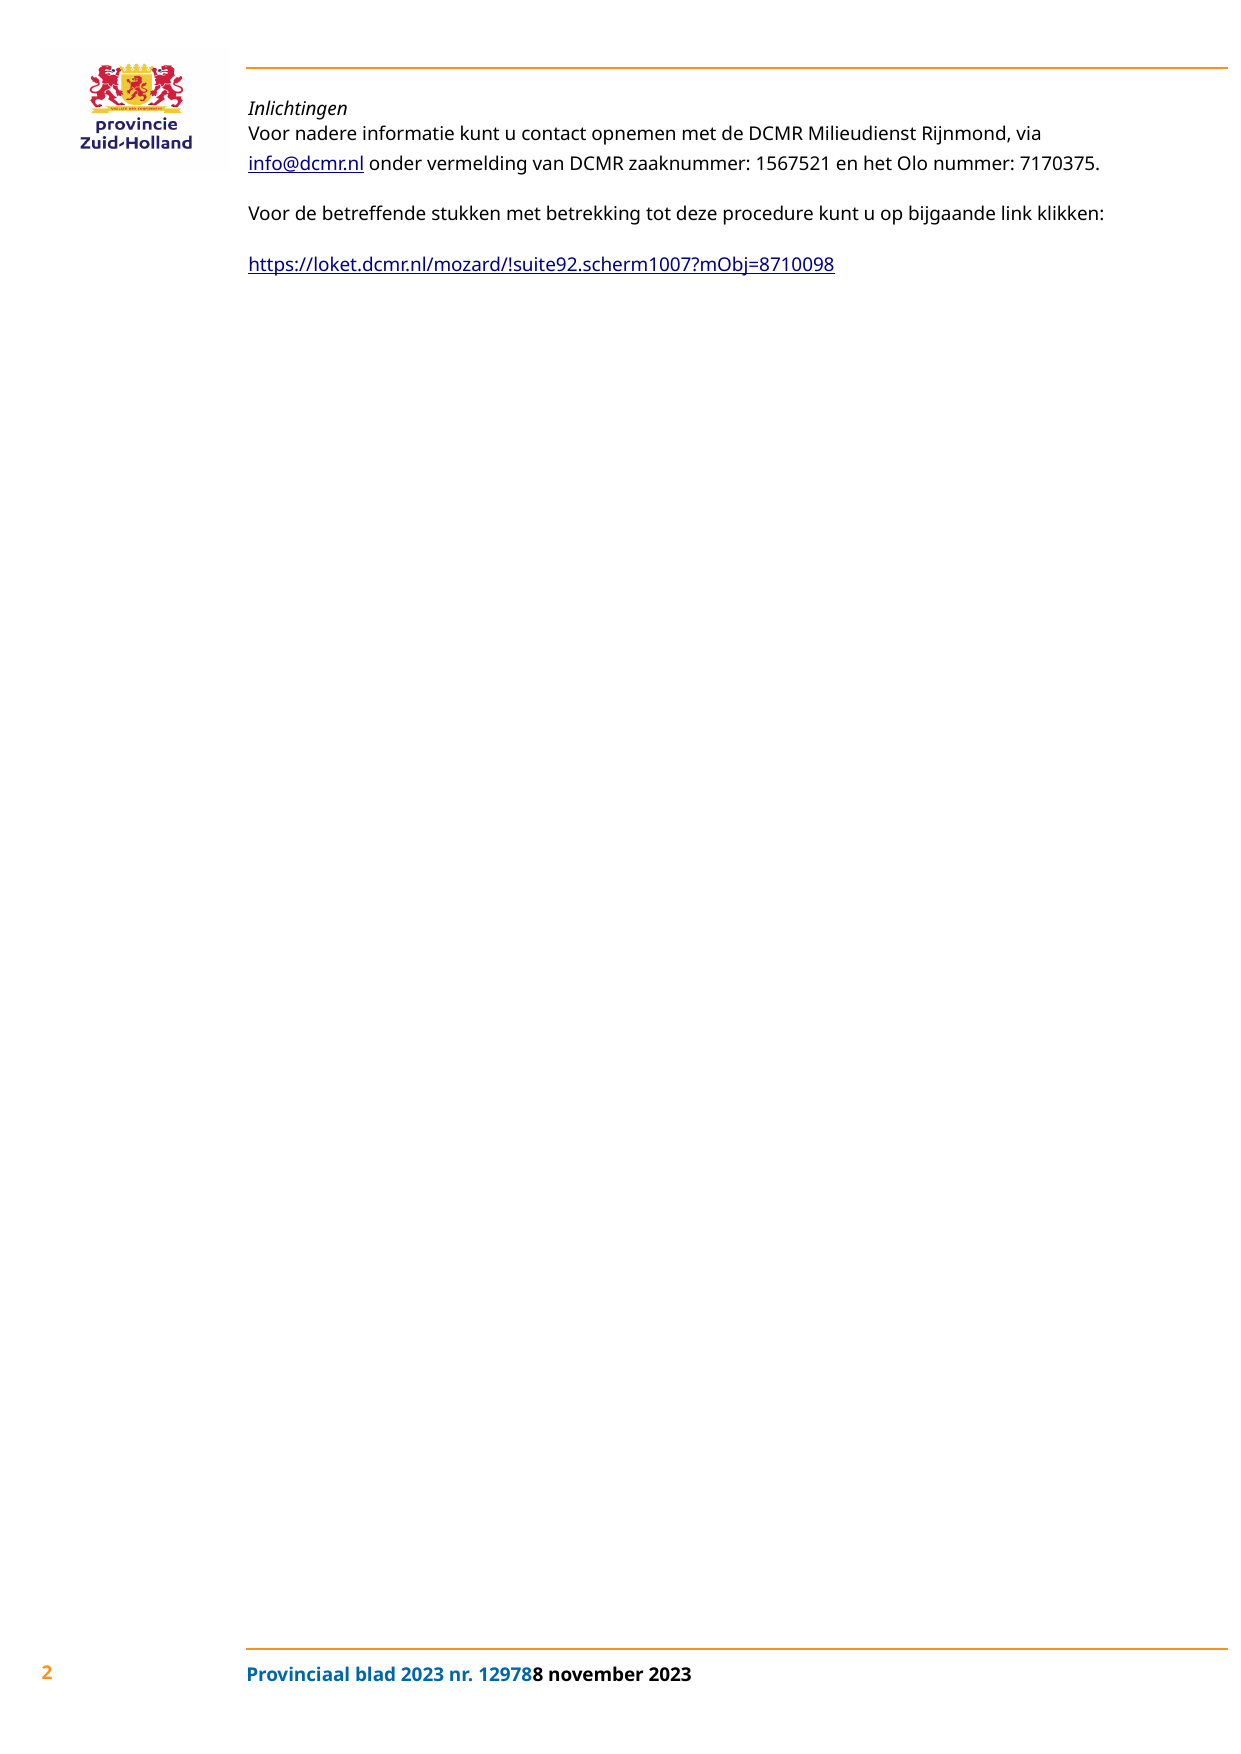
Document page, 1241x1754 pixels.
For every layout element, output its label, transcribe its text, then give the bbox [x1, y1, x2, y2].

text Voor de betreffende stukken met betrekking tot deze procedure kunt u op bijgaande link klikken: [248, 201, 1152, 226]
text Voor nadere informatie kunt u contact opnemen met de DCMR Milieudienst Rijnmond, via info@dcmr.nl onder vermelding van DCMR zaaknummer: 1567521 en het Olo nummer: 7170375. [248, 121, 1152, 176]
text Inlichtingen [248, 95, 1152, 121]
picture [41, 47, 231, 172]
text https://loket.dcmr.nl/mozard/!suite92.scherm1007?mObj=8710098 [248, 251, 1152, 277]
